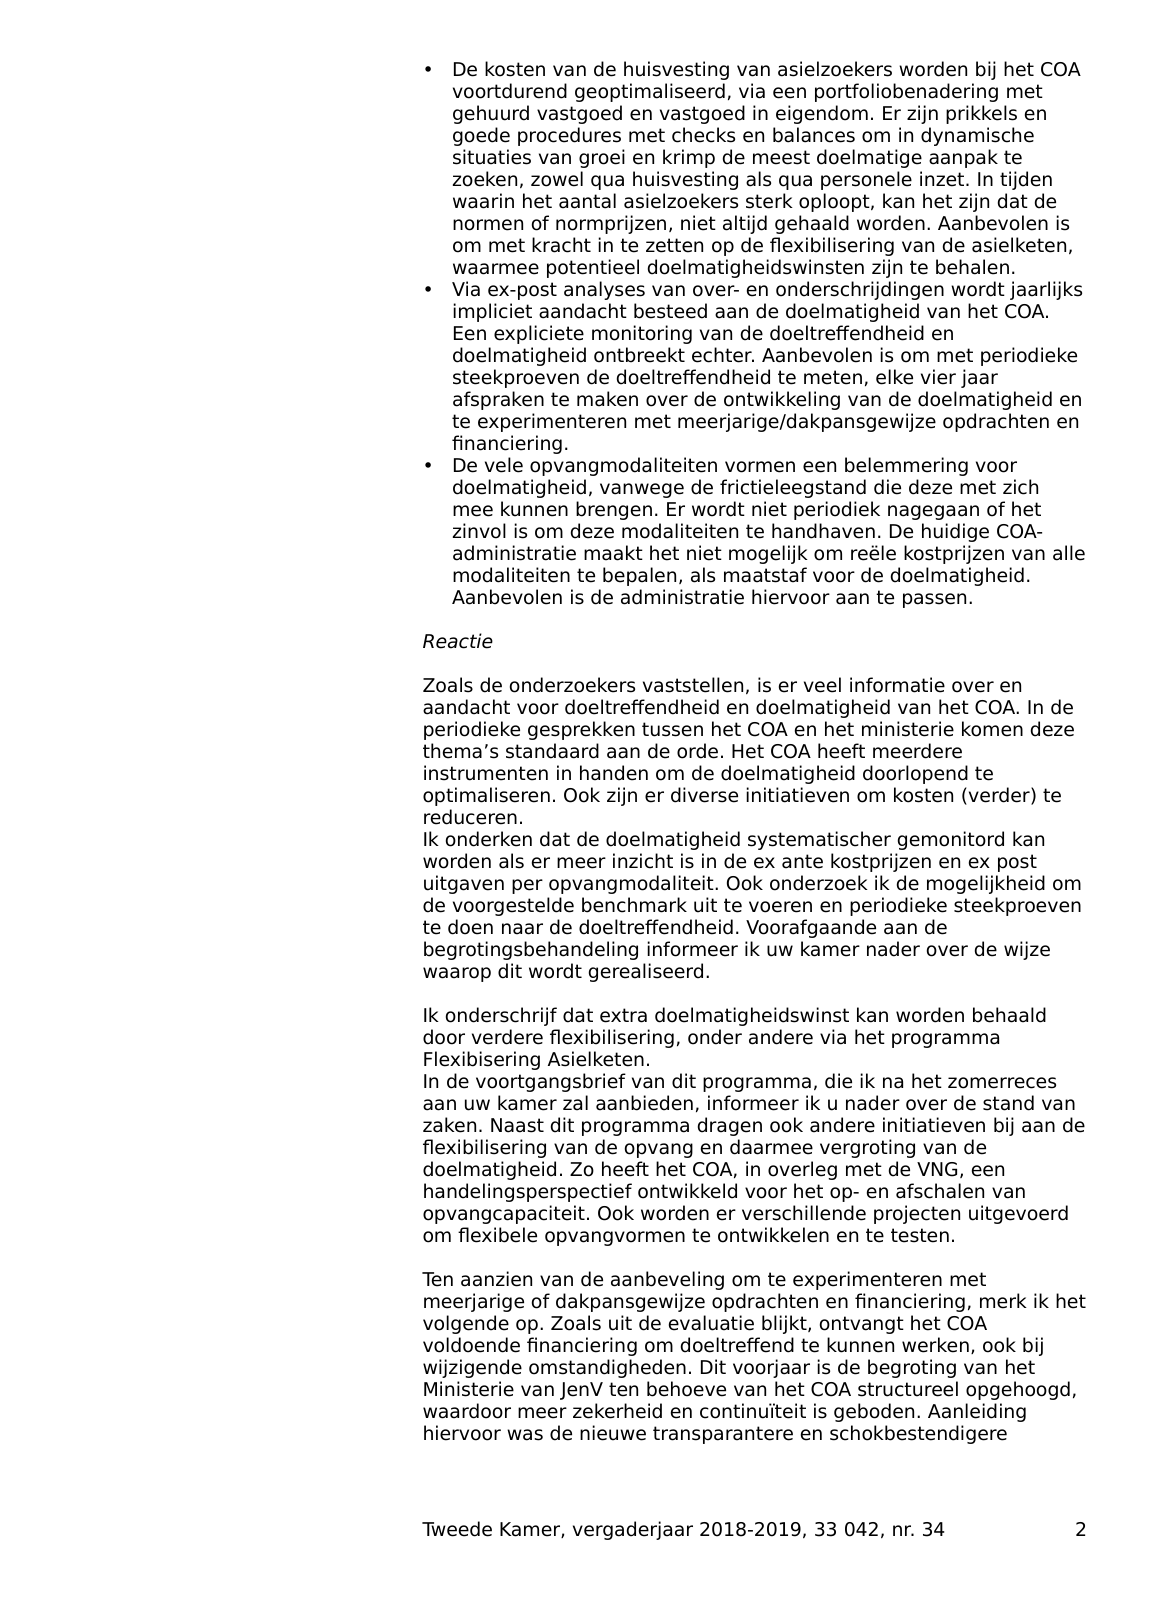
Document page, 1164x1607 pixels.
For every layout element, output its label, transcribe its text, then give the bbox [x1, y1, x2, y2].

text Ik onderken dat de doelmatigheid systematischer gemonitord kan worden als er meer inzicht is in de ex ante kostprijzen en ex post uitgaven per opvangmodaliteit. Ook onderzoek ik de mogelijkheid om de voorgestelde benchmark uit te voeren en periodieke steekproeven te doen naar de doeltreffendheid. Voorafgaande aan de begrotingsbehandeling informeer ik uw kamer nader over de wijze waarop dit wordt gerealiseerd. [422, 829, 1087, 983]
subtitle Reactie [422, 631, 1087, 653]
text • De kosten van de huisvesting van asielzoekers worden bij het COA voortdurend geoptimaliseerd, via een portfoliobenadering met gehuurd vastgoed en vastgoed in eigendom. Er zijn prikkels en goede procedures met checks en balances om in dynamische situaties van groei en krimp de meest doelmatige aanpak te zoeken, zowel qua huisvesting als qua personele inzet. In tijden waarin het aantal asielzoekers sterk oploopt, kan het zijn dat de normen of normprijzen, niet altijd gehaald worden. Aanbevolen is om met kracht in te zetten op de flexibilisering van de asielketen, waarmee potentieel doelmatigheidswinsten zijn te behalen. [422, 59, 1087, 279]
text Ik onderschrijf dat extra doelmatigheidswinst kan worden behaald door verdere flexibilisering, onder andere via het programma Flexibisering Asielketen. [422, 1005, 1087, 1071]
text Ten aanzien van de aanbeveling om te experimenteren met meerjarige of dakpansgewijze opdrachten en financiering, merk ik het volgende op. Zoals uit de evaluatie blijkt, ontvangt het COA voldoende financiering om doeltreffend te kunnen werken, ook bij wijzigende omstandigheden. Dit voorjaar is de begroting van het Ministerie van JenV ten behoeve van het COA structureel opgehoogd, waardoor meer zekerheid en continuïteit is geboden. Aanleiding hiervoor was de nieuwe transparantere en schokbestendigere [422, 1269, 1087, 1444]
text In de voortgangsbrief van dit programma, die ik na het zomerreces aan uw kamer zal aanbieden, informeer ik u nader over de stand van zaken. Naast dit programma dragen ook andere initiatieven bij aan de flexibilisering van de opvang en daarmee vergroting van de doelmatigheid. Zo heeft het COA, in overleg met de VNG, een handelingsperspectief ontwikkeld voor het op- en afschalen van opvangcapaciteit. Ook worden er verschillende projecten uitgevoerd om flexibele opvangvormen te ontwikkelen en te testen. [422, 1071, 1087, 1247]
text • Via ex-post analyses van over- en onderschrijdingen wordt jaarlijks impliciet aandacht besteed aan de doelmatigheid van het COA. Een expliciete monitoring van de doeltreffendheid en doelmatigheid ontbreekt echter. Aanbevolen is om met periodieke steekproeven de doeltreffendheid te meten, elke vier jaar afspraken te maken over de ontwikkeling van de doelmatigheid en te experimenteren met meerjarige/dakpansgewijze opdrachten en financiering. [422, 279, 1087, 455]
text Zoals de onderzoekers vaststellen, is er veel informatie over en aandacht voor doeltreffendheid en doelmatigheid van het COA. In de periodieke gesprekken tussen het COA en het ministerie komen deze thema’s standaard aan de orde. Het COA heeft meerdere instrumenten in handen om de doelmatigheid doorlopend te optimaliseren. Ook zijn er diverse initiatieven om kosten (verder) te reduceren. [422, 675, 1087, 829]
text • De vele opvangmodaliteiten vormen een belemmering voor doelmatigheid, vanwege de frictieleegstand die deze met zich mee kunnen brengen. Er wordt niet periodiek nagegaan of het zinvol is om deze modaliteiten te handhaven. De huidige COA-administratie maakt het niet mogelijk om reële kostprijzen van alle modaliteiten te bepalen, als maatstaf voor de doelmatigheid. Aanbevolen is de administratie hiervoor aan te passen. [422, 455, 1087, 608]
